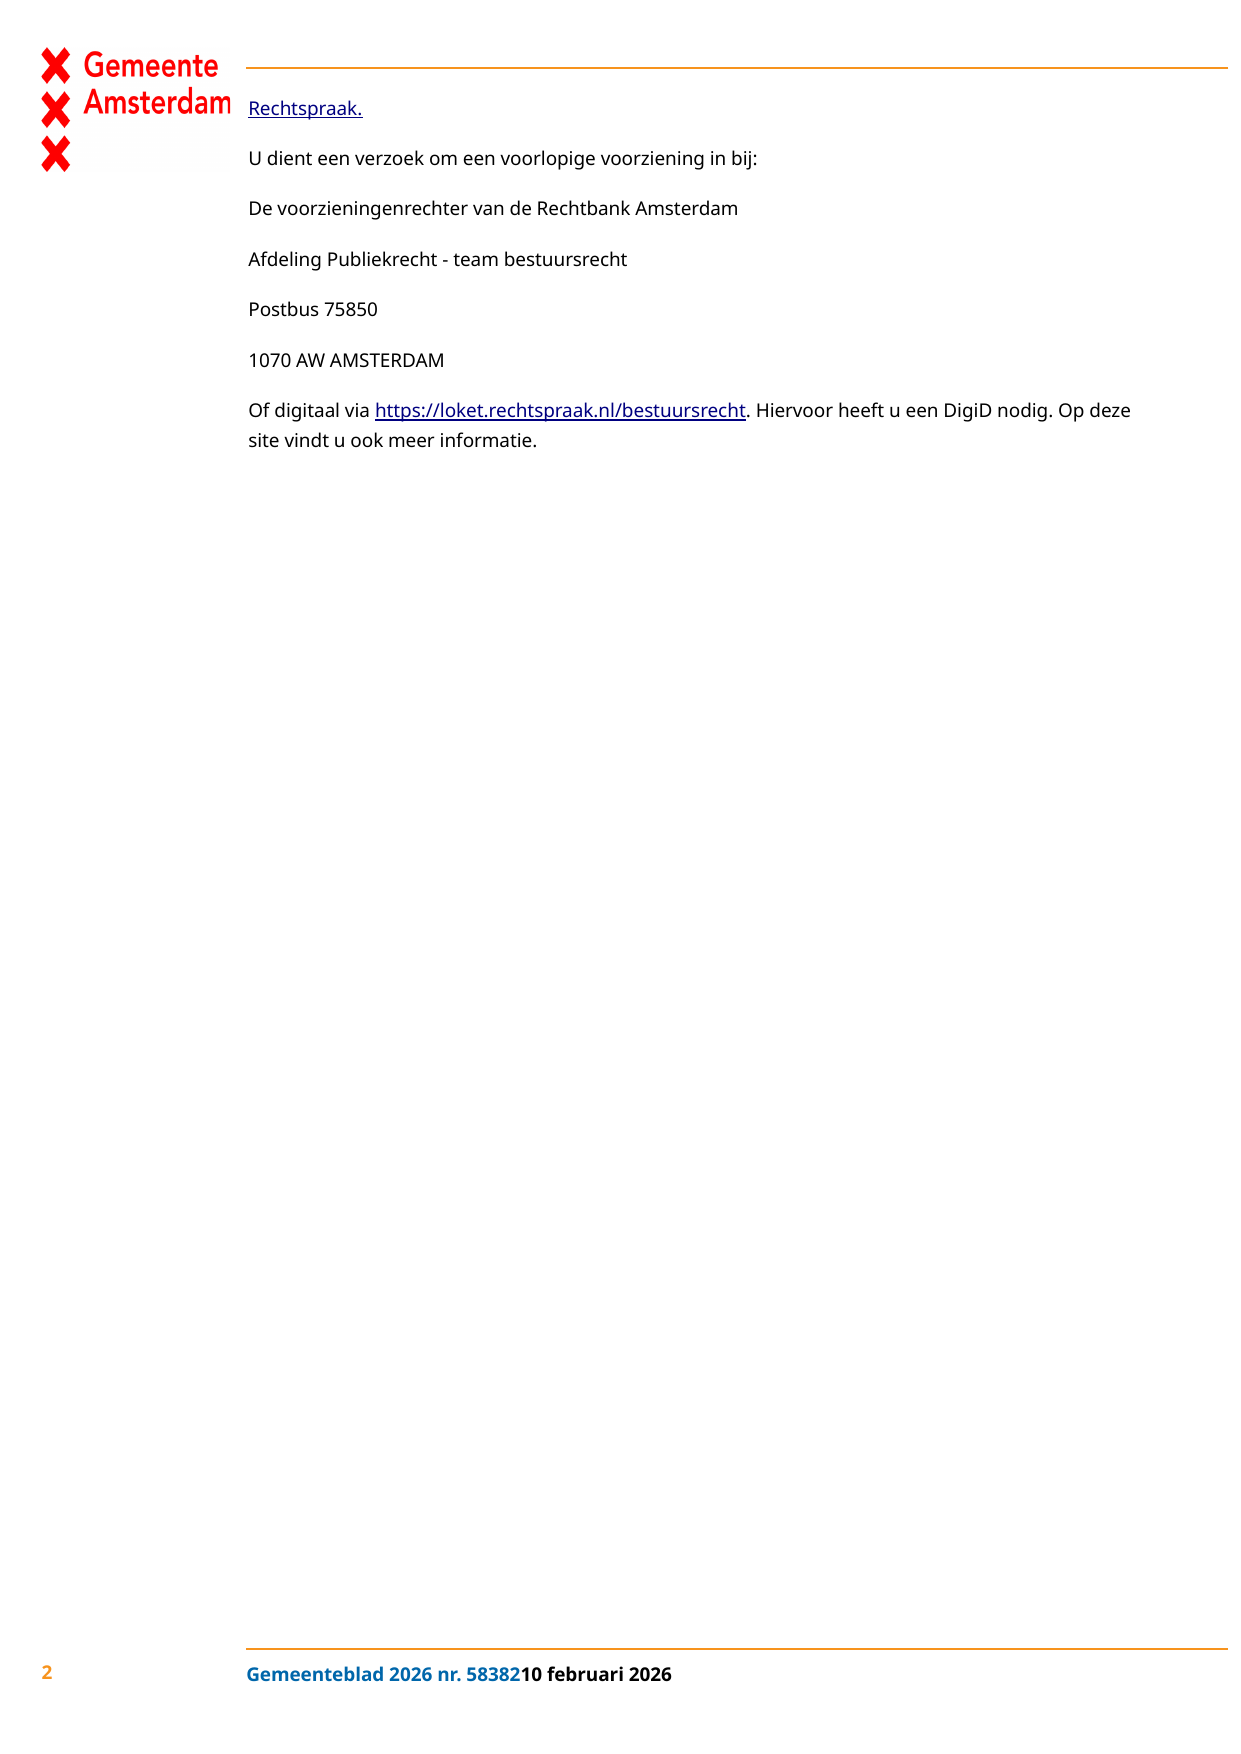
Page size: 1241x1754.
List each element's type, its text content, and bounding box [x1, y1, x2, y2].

text Of digitaal via https://loket.rechtspraak.nl/bestuursrecht. Hiervoor heeft u een DigiD nodig. Op deze site vindt u ook meer informatie. [248, 397, 1152, 453]
picture [41, 47, 231, 172]
text Postbus 75850 [248, 296, 1152, 322]
text Afdeling Publiekrecht - team bestuursrecht [248, 246, 1152, 272]
text De voorzieningenrechter van de Rechtbank Amsterdam [248, 196, 1152, 221]
text Rechtspraak. [248, 95, 1152, 121]
text U dient een verzoek om een voorlopige voorziening in bij: [248, 145, 1152, 171]
text 1070 AW AMSTERDAM [248, 347, 1152, 373]
